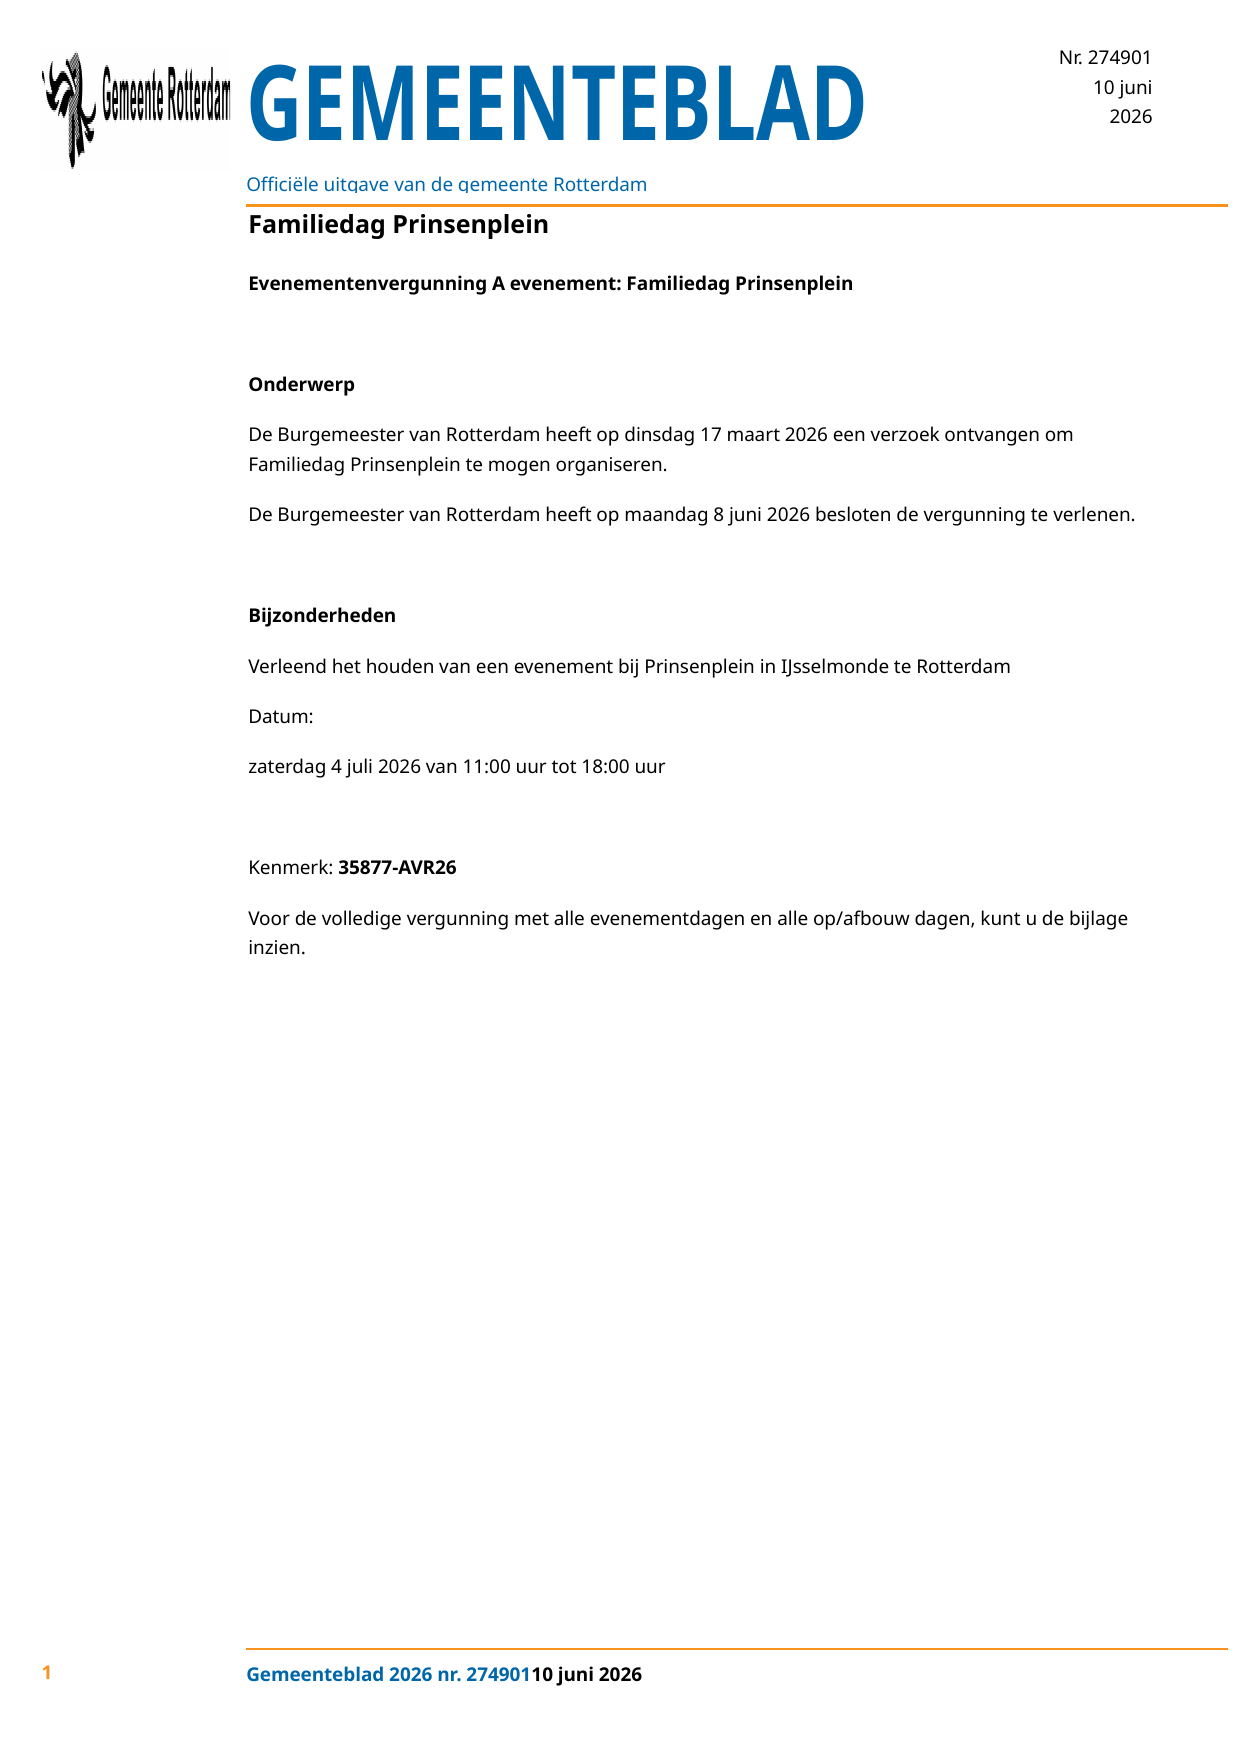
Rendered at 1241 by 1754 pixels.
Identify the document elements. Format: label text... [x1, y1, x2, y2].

text zaterdag 4 juli 2026 van 11:00 uur tot 18:00 uur [248, 754, 1152, 779]
text Kenmerk: 35877-AVR26 [248, 854, 1152, 880]
text Verleend het houden van een evenement bij Prinsenplein in IJsselmonde te Rotterdam [248, 653, 1152, 678]
text Familiedag Prinsenplein [248, 207, 1152, 241]
text Voor de volledige vergunning met alle evenementdagen en alle op/afbouw dagen, kunt u de bijlage inzien. [248, 905, 1152, 960]
text Datum: [248, 703, 1152, 729]
text Evenementenvergunning A evenement: Familiedag Prinsenplein [248, 270, 1152, 296]
picture [41, 47, 231, 172]
text Bijzonderheden [248, 602, 1152, 628]
text De Burgemeester van Rotterdam heeft op dinsdag 17 maart 2026 een verzoek ontvangen om Familiedag Prinsenplein te mogen organiseren. [248, 422, 1152, 477]
text De Burgemeester van Rotterdam heeft op maandag 8 juni 2026 besloten de vergunning te verlenen. [248, 502, 1152, 527]
text Onderwerp [248, 371, 1152, 397]
